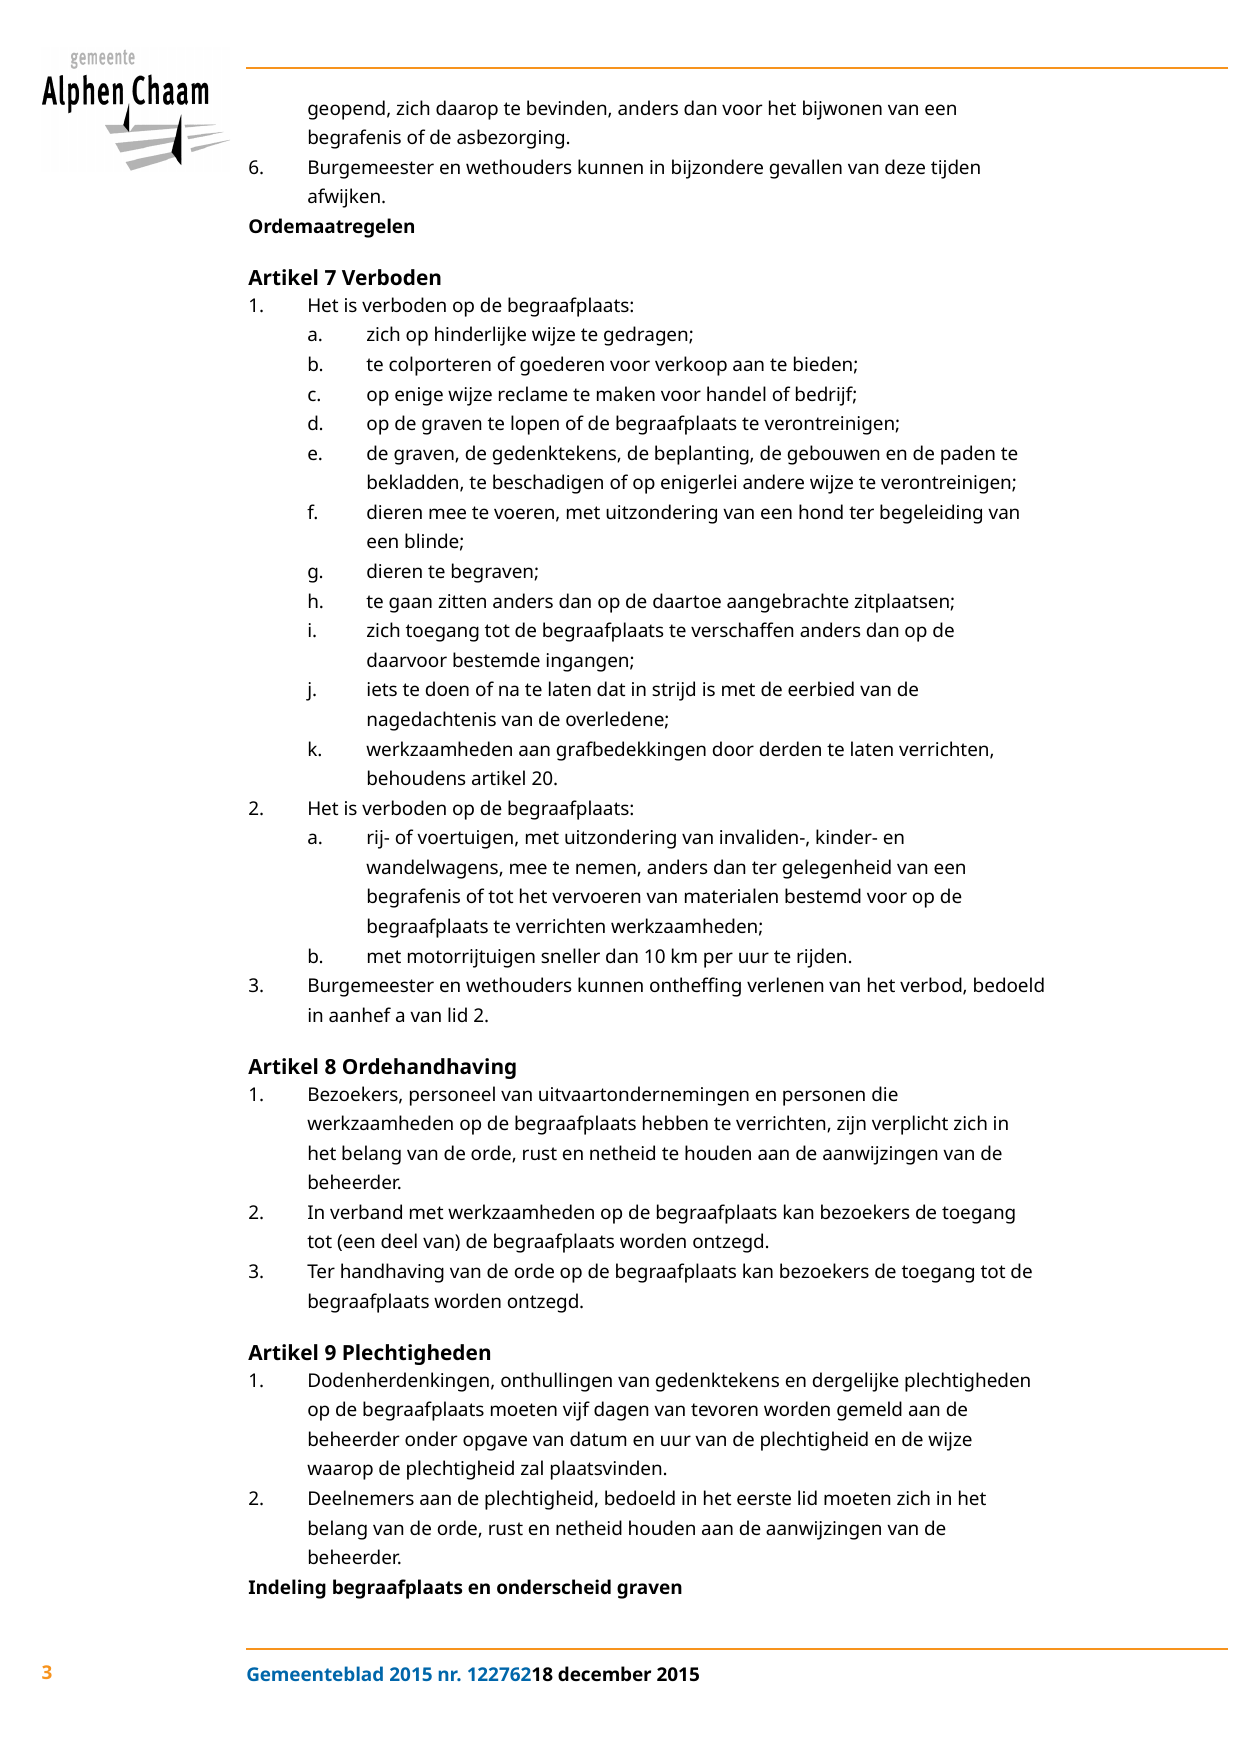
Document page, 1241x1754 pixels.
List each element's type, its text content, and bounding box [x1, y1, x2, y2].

list in aanhef a van lid 2. [248, 1002, 1152, 1028]
list Burgemeester en wethouders kunnen ontheffing verlenen van het verbod, bedoeld [248, 972, 1152, 998]
list In verband met werkzaamheden op de begraafplaats kan bezoekers de toegang [248, 1199, 1152, 1225]
list werkzaamheden aan grafbedekkingen door derden te laten verrichten, [307, 736, 1152, 761]
list beheerder. [248, 1169, 1152, 1195]
text Ordemaatregelen [248, 213, 1152, 239]
list Het is verboden op de begraafplaats: [248, 292, 1152, 318]
list begrafenis of tot het vervoeren van materialen bestemd voor op de [307, 884, 1152, 909]
list dieren te begraven; [307, 558, 1152, 584]
list werkzaamheden op de begraafplaats hebben te verrichten, zijn verplicht zich in [248, 1110, 1152, 1136]
list Ter handhaving van de orde op de begraafplaats kan bezoekers de toegang tot de [248, 1258, 1152, 1284]
list belang van de orde, rust en netheid houden aan de aanwijzingen van de [248, 1515, 1152, 1540]
list op enige wijze reclame te maken voor handel of bedrijf; [307, 381, 1152, 406]
list Burgemeester en wethouders kunnen in bijzondere gevallen van deze tijden [248, 154, 1152, 180]
text Artikel 7 Verboden [248, 263, 1152, 292]
list te gaan zitten anders dan op de daartoe aangebrachte zitplaatsen; [307, 588, 1152, 613]
list tot (een deel van) de begraafplaats worden ontzegd. [248, 1229, 1152, 1254]
list Het is verboden op de begraafplaats: [248, 795, 1152, 821]
list zich toegang tot de begraafplaats te verschaffen anders dan op de [307, 617, 1152, 643]
list nagedachtenis van de overledene; [307, 706, 1152, 732]
list een blinde; [307, 529, 1152, 554]
text Artikel 8 Ordehandhaving [248, 1052, 1152, 1081]
list Bezoekers, personeel van uitvaartondernemingen en personen die [248, 1081, 1152, 1107]
list op de begraafplaats moeten vijf dagen van tevoren worden gemeld aan de [248, 1396, 1152, 1422]
list begraafplaats worden ontzegd. [248, 1288, 1152, 1314]
list beheerder onder opgave van datum en uur van de plechtigheid en de wijze [248, 1426, 1152, 1452]
list de graven, de gedenktekens, de beplanting, de gebouwen en de paden te [307, 440, 1152, 466]
list waarop de plechtigheid zal plaatsvinden. [248, 1456, 1152, 1481]
list te colporteren of goederen voor verkoop aan te bieden; [307, 351, 1152, 377]
list daarvoor bestemde ingangen; [307, 647, 1152, 673]
text Artikel 9 Plechtigheden [248, 1338, 1152, 1367]
list rij- of voertuigen, met uitzondering van invaliden-, kinder- en [307, 824, 1152, 850]
list afwijken. [248, 183, 1152, 209]
list geopend, zich daarop te bevinden, anders dan voor het bijwonen van een [248, 95, 1152, 121]
list bekladden, te beschadigen of op enigerlei andere wijze te verontreinigen; [307, 469, 1152, 495]
list iets te doen of na te laten dat in strijd is met de eerbied van de [307, 677, 1152, 702]
list het belang van de orde, rust en netheid te houden aan de aanwijzingen van de [248, 1140, 1152, 1166]
list wandelwagens, mee te nemen, anders dan ter gelegenheid van een [307, 854, 1152, 880]
list begraafplaats te verrichten werkzaamheden; [307, 913, 1152, 939]
list dieren mee te voeren, met uitzondering van een hond ter begeleiding van [307, 499, 1152, 525]
list zich op hinderlijke wijze te gedragen; [307, 322, 1152, 347]
list Deelnemers aan de plechtigheid, bedoeld in het eerste lid moeten zich in het [248, 1485, 1152, 1511]
list met motorrijtuigen sneller dan 10 km per uur te rijden. [307, 943, 1152, 968]
picture [41, 47, 231, 172]
list beheerder. [248, 1544, 1152, 1570]
text Indeling begraafplaats en onderscheid graven [248, 1574, 1152, 1599]
list behoudens artikel 20. [307, 765, 1152, 791]
list Dodenherdenkingen, onthullingen van gedenktekens en dergelijke plechtigheden [248, 1367, 1152, 1392]
list begrafenis of de asbezorging. [248, 124, 1152, 150]
list op de graven te lopen of de begraafplaats te verontreinigen; [307, 410, 1152, 436]
